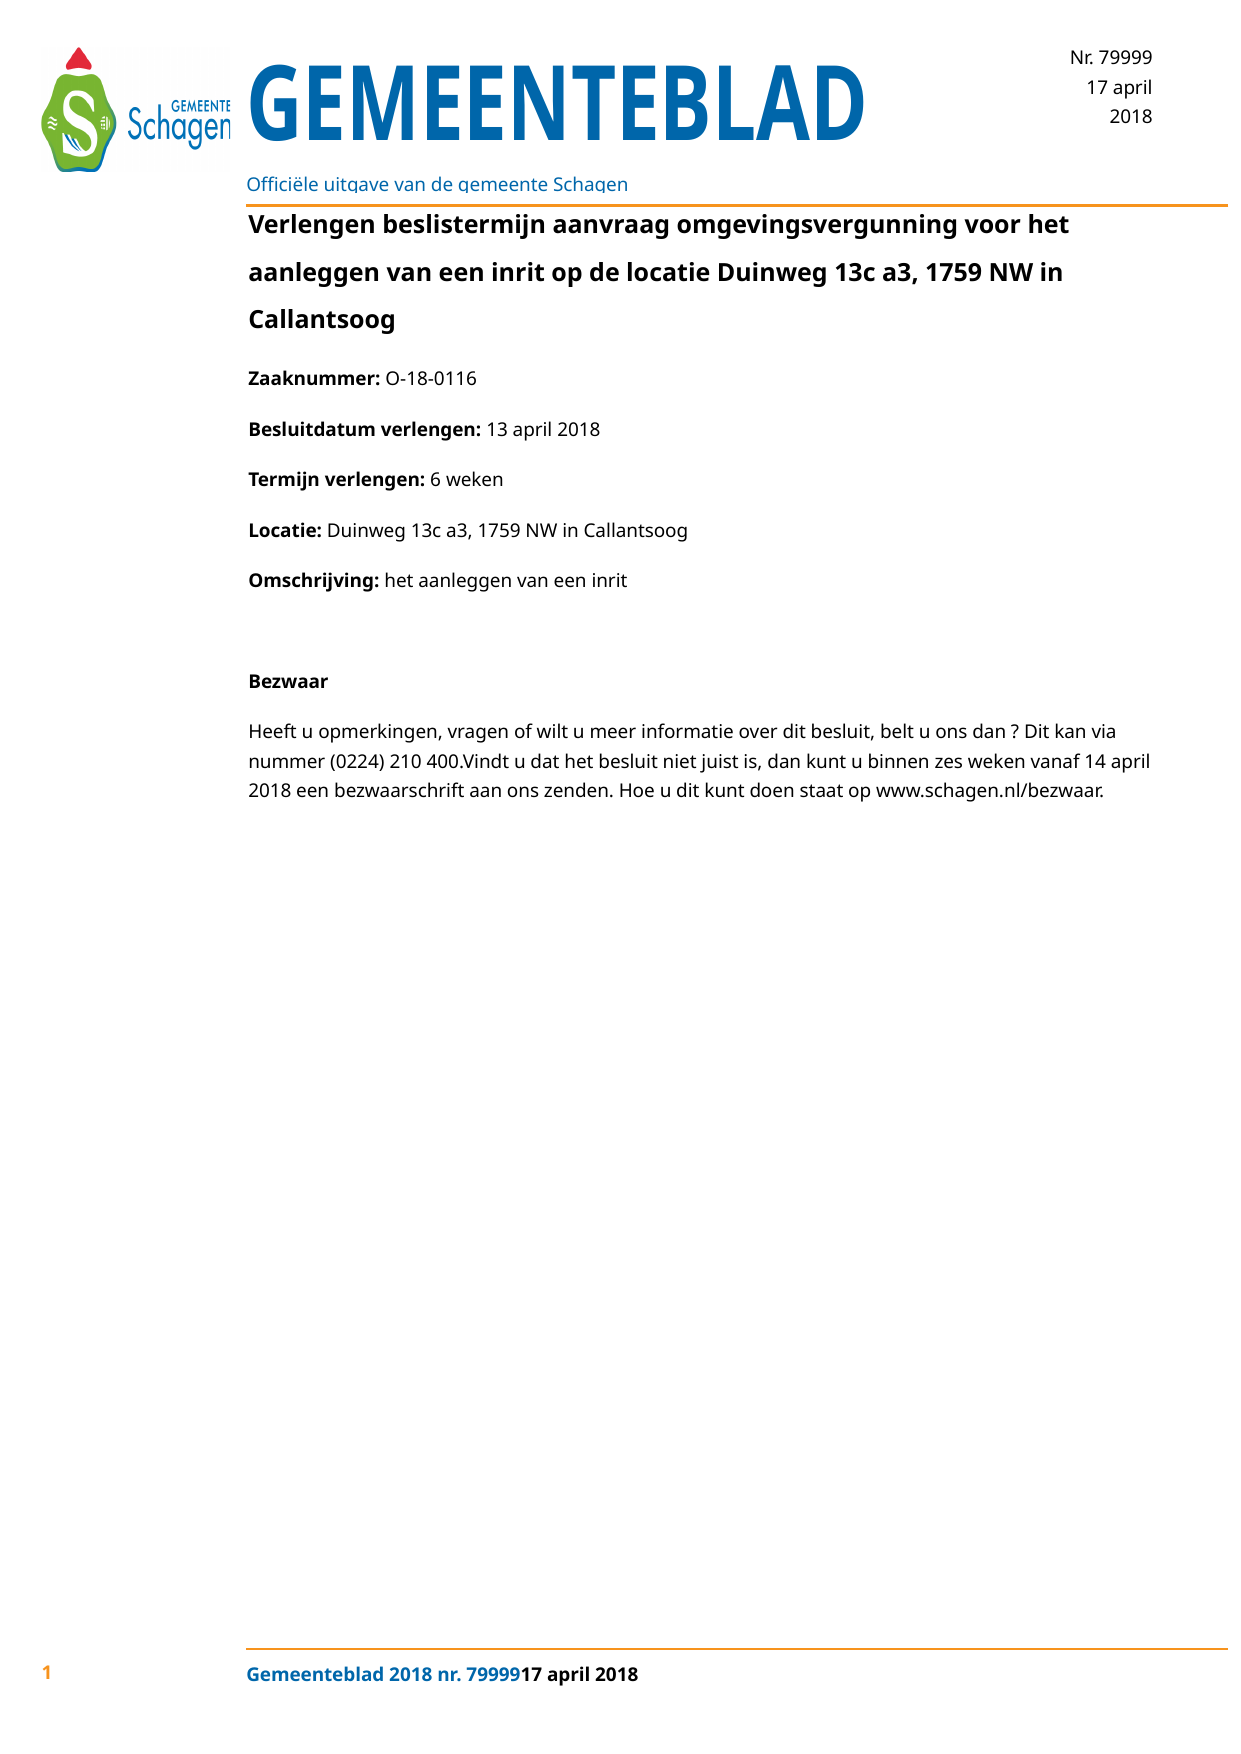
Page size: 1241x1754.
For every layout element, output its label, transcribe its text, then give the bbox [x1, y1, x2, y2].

text Zaaknummer: O-18-0116 [248, 366, 1152, 391]
text Termijn verlengen: 6 weken [248, 466, 1152, 492]
text Verlengen beslistermijn aanvraag omgevingsvergunning voor het aanleggen van een inrit op de locatie Duinweg 13c a3, 1759 NW in Callantsoog [248, 207, 1152, 336]
text Omschrijving: het aanleggen van een inrit [248, 567, 1152, 593]
text Locatie: Duinweg 13c a3, 1759 NW in Callantsoog [248, 517, 1152, 542]
picture [41, 47, 231, 172]
text Bezwaar [248, 668, 1152, 694]
text Heeft u opmerkingen, vragen of wilt u meer informatie over dit besluit, belt u ons dan ? Dit kan via nummer (0224) 210 400.Vindt u dat het besluit niet juist is, dan kunt u binnen zes weken vanaf 14 april 2018 een bezwaarschrift aan ons zenden. Hoe u dit kunt doen staat op www.schagen.nl/bezwaar. [248, 718, 1152, 803]
text Besluitdatum verlengen: 13 april 2018 [248, 416, 1152, 442]
